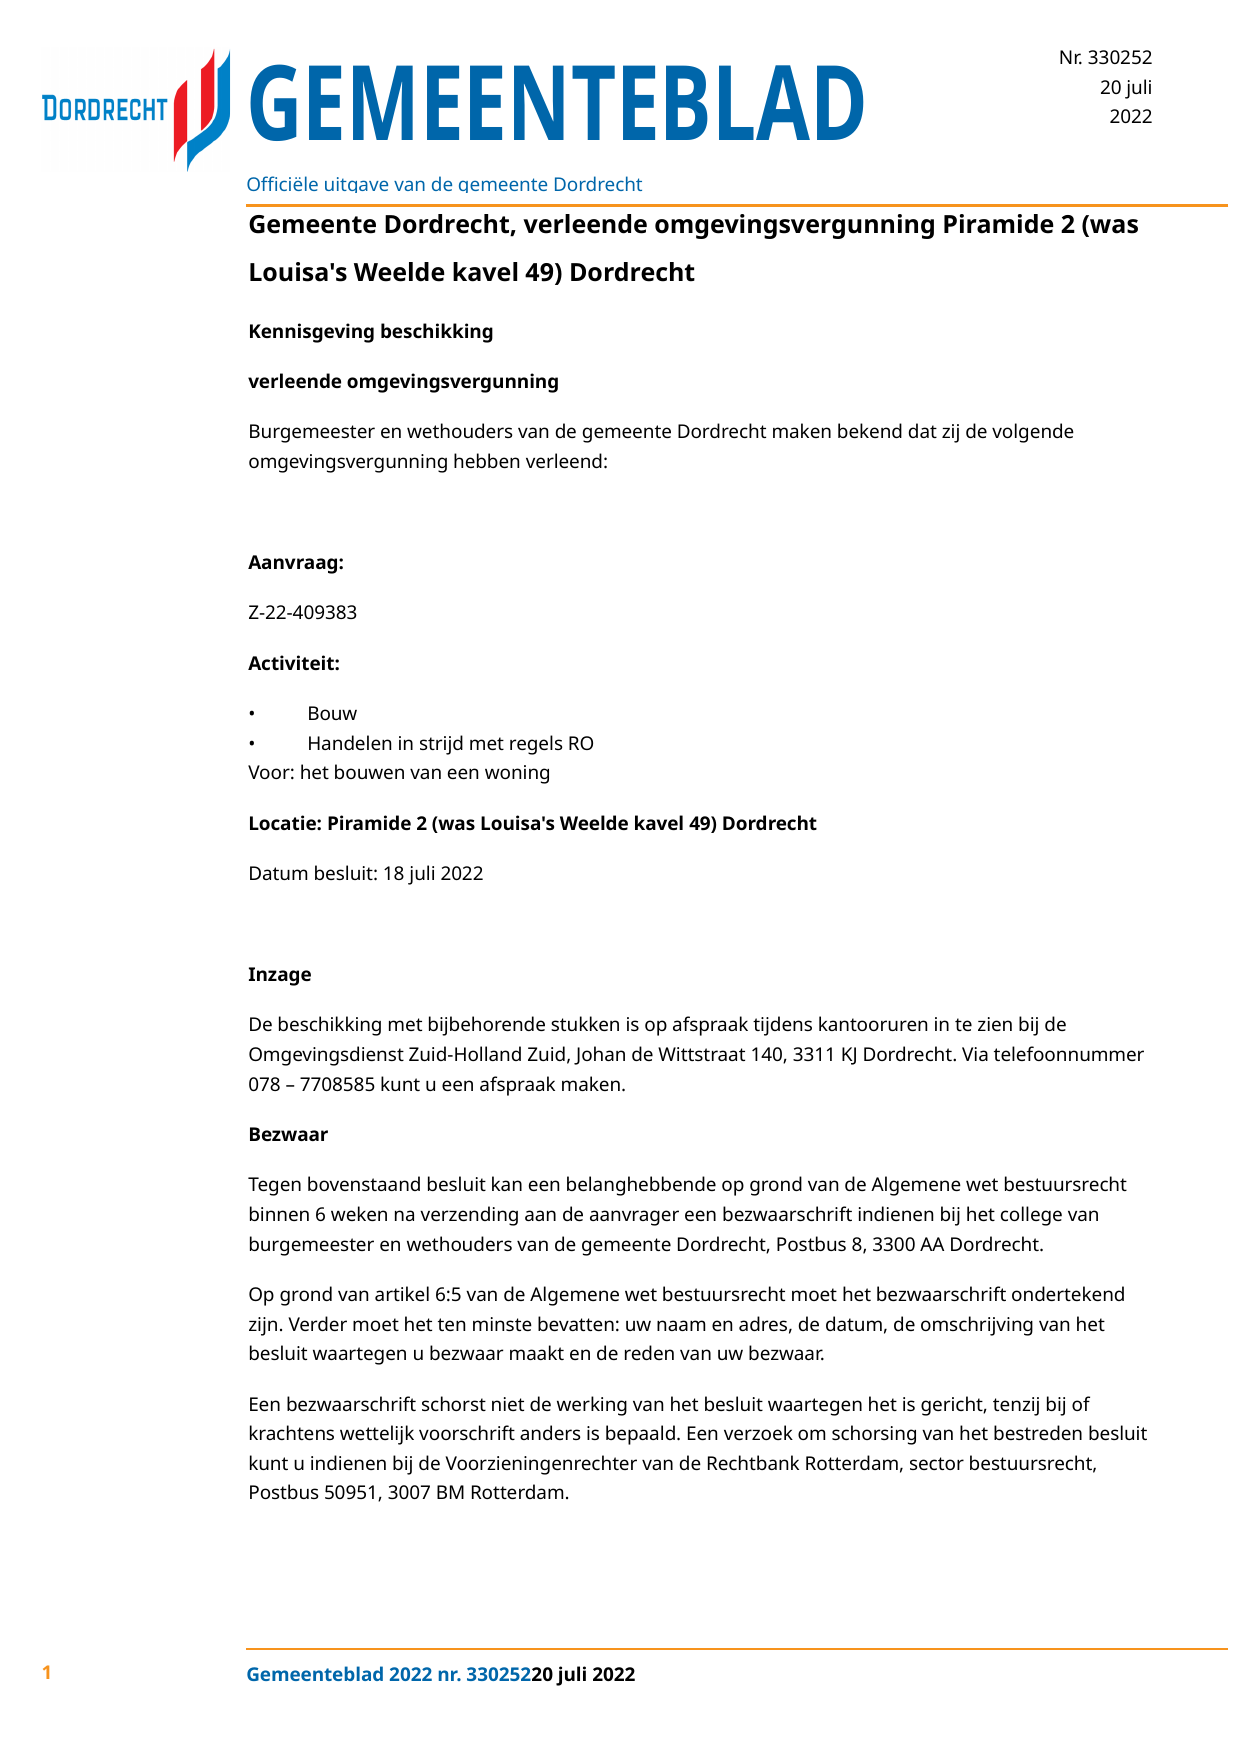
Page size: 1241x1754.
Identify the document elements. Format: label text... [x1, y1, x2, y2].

text Activiteit: [248, 650, 1152, 676]
list Handelen in strijd met regels RO [248, 730, 1152, 756]
picture [41, 47, 231, 172]
list Bouw [248, 700, 1152, 726]
text Datum besluit: 18 juli 2022 [248, 860, 1152, 886]
text verleende omgevingsvergunning [248, 368, 1152, 394]
text Een bezwaarschrift schorst niet de werking van het besluit waartegen het is gericht, tenzij bij of krachtens wettelijk voorschrift anders is bepaald. Een verzoek om schorsing van het bestreden besluit kunt u indienen bij de Voorzieningenrechter van de Rechtbank Rotterdam, sector bestuursrecht, Postbus 50951, 3007 BM Rotterdam. [248, 1391, 1152, 1505]
text Tegen bovenstaand besluit kan een belanghebbende op grond van de Algemene wet bestuursrecht binnen 6 weken na verzending aan de aanvrager een bezwaarschrift indienen bij het college van burgemeester en wethouders van de gemeente Dordrecht, Postbus 8, 3300 AA Dordrecht. [248, 1172, 1152, 1257]
text Op grond van artikel 6:5 van de Algemene wet bestuursrecht moet het bezwaarschrift ondertekend zijn. Verder moet het ten minste bevatten: uw naam en adres, de datum, de omschrijving van het besluit waartegen u bezwaar maakt en de reden van uw bezwaar. [248, 1281, 1152, 1366]
text Voor: het bouwen van een woning [248, 759, 1152, 785]
text Locatie: Piramide 2 (was Louisa's Weelde kavel 49) Dordrecht [248, 810, 1152, 836]
text Kennisgeving beschikking [248, 318, 1152, 344]
text Z-22-409383 [248, 599, 1152, 625]
text De beschikking met bijbehorende stukken is op afspraak tijdens kantooruren in te zien bij de Omgevingsdienst Zuid-Holland Zuid, Johan de Wittstraat 140, 3311 KJ Dordrecht. Via telefoonnummer 078 – 7708585 kunt u een afspraak maken. [248, 1012, 1152, 1097]
text Aanvraag: [248, 549, 1152, 575]
text Gemeente Dordrecht, verleende omgevingsvergunning Piramide 2 (was Louisa's Weelde kavel 49) Dordrecht [248, 207, 1152, 288]
text Inzage [248, 961, 1152, 987]
text Burgemeester en wethouders van de gemeente Dordrecht maken bekend dat zij de volgende omgevingsvergunning hebben verleend: [248, 419, 1152, 474]
text Bezwaar [248, 1121, 1152, 1147]
